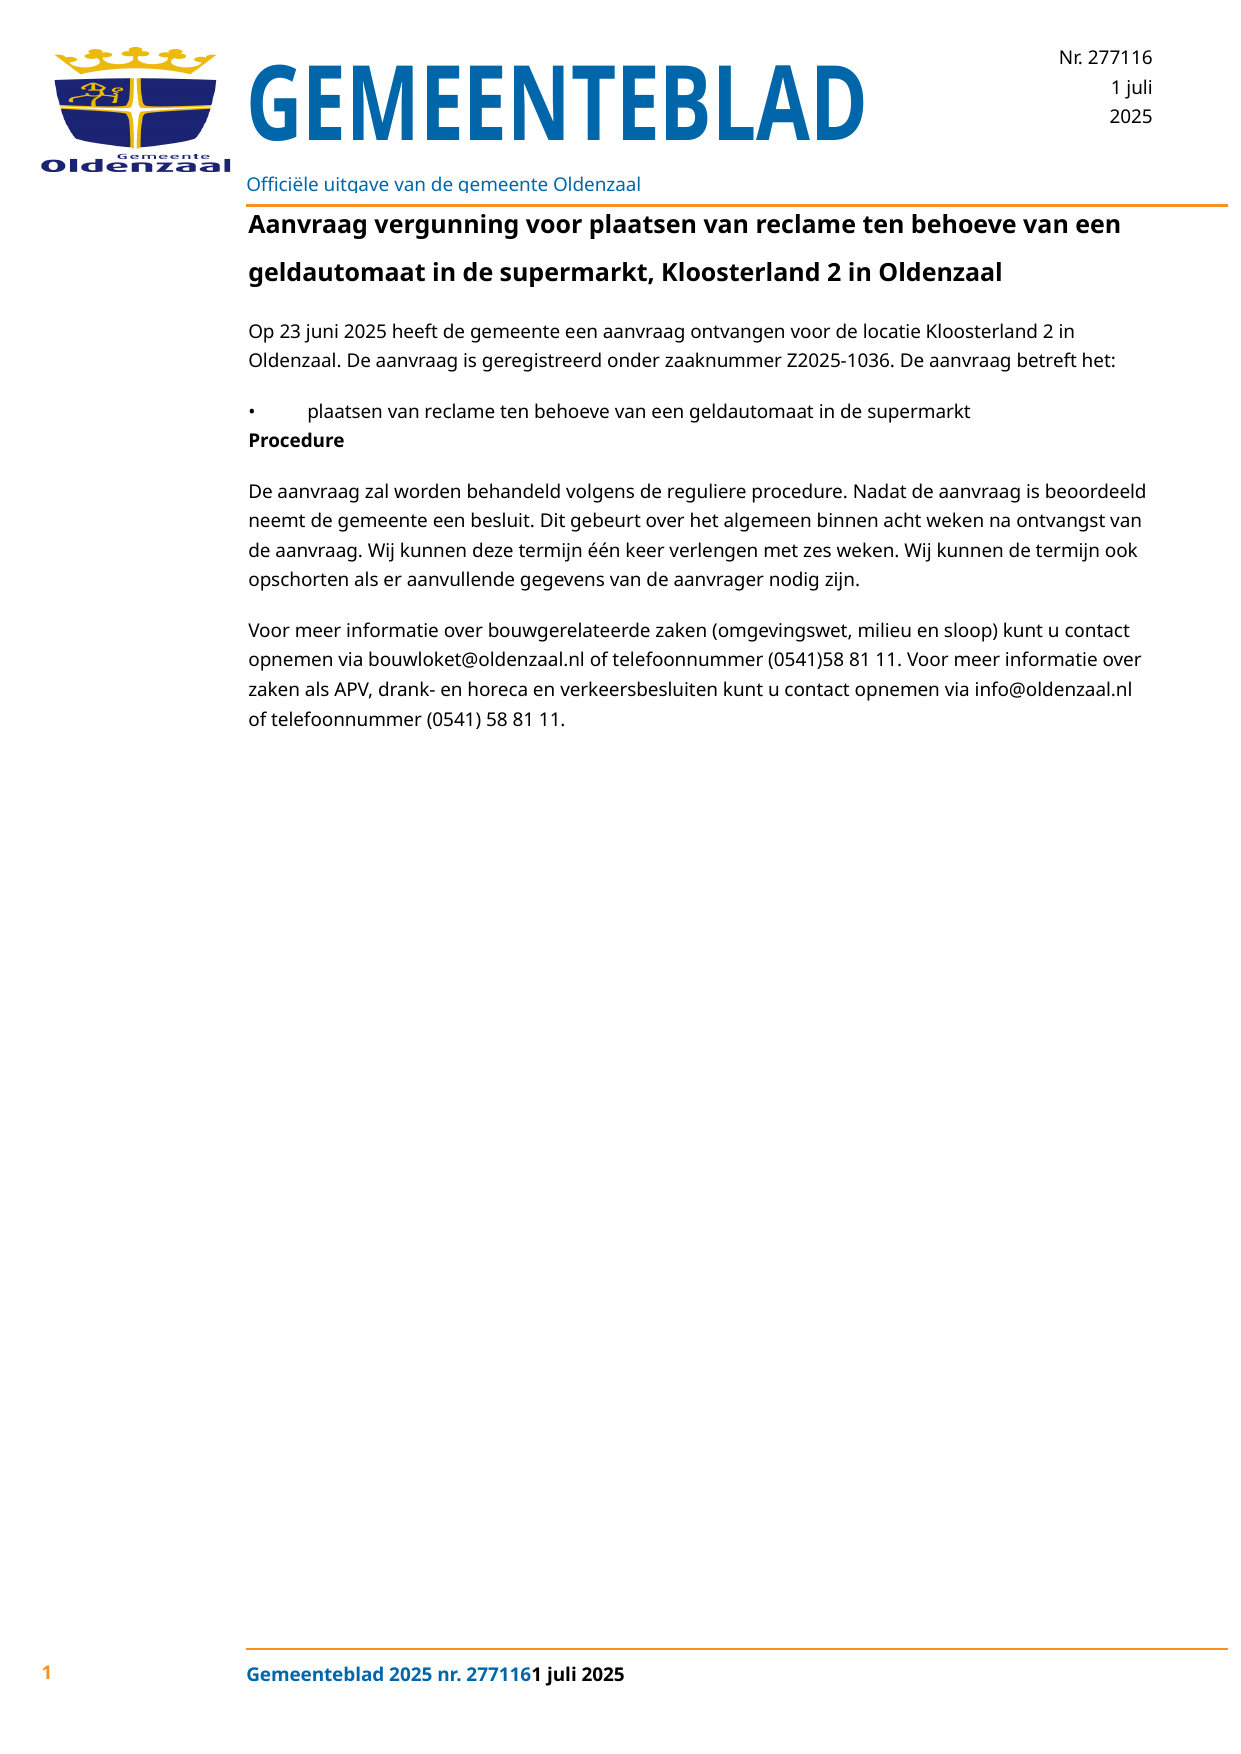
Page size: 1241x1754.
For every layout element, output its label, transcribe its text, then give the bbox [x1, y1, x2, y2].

list plaatsen van reclame ten behoeve van een geldautomaat in de supermarkt [248, 398, 1152, 424]
text Procedure [248, 427, 1152, 453]
text Aanvraag vergunning voor plaatsen van reclame ten behoeve van een geldautomaat in de supermarkt, Kloosterland 2 in Oldenzaal [248, 207, 1152, 288]
text De aanvraag zal worden behandeld volgens de reguliere procedure. Nadat de aanvraag is beoordeeld neemt de gemeente een besluit. Dit gebeurt over het algemeen binnen acht weken na ontvangst van de aanvraag. Wij kunnen deze termijn één keer verlengen met zes weken. Wij kunnen de termijn ook opschorten als er aanvullende gegevens van de aanvrager nodig zijn. [248, 478, 1152, 592]
picture [41, 47, 231, 172]
text Voor meer informatie over bouwgerelateerde zaken (omgevingswet, milieu en sloop) kunt u contact opnemen via bouwloket@oldenzaal.nl of telefoonnummer (0541)58 81 11. Voor meer informatie over zaken als APV, drank- en horeca en verkeersbesluiten kunt u contact opnemen via info@oldenzaal.nl of telefoonnummer (0541) 58 81 11. [248, 617, 1152, 732]
text Op 23 juni 2025 heeft de gemeente een aanvraag ontvangen voor de locatie Kloosterland 2 in Oldenzaal. De aanvraag is geregistreerd onder zaaknummer Z2025-1036. De aanvraag betreft het: [248, 318, 1152, 373]
